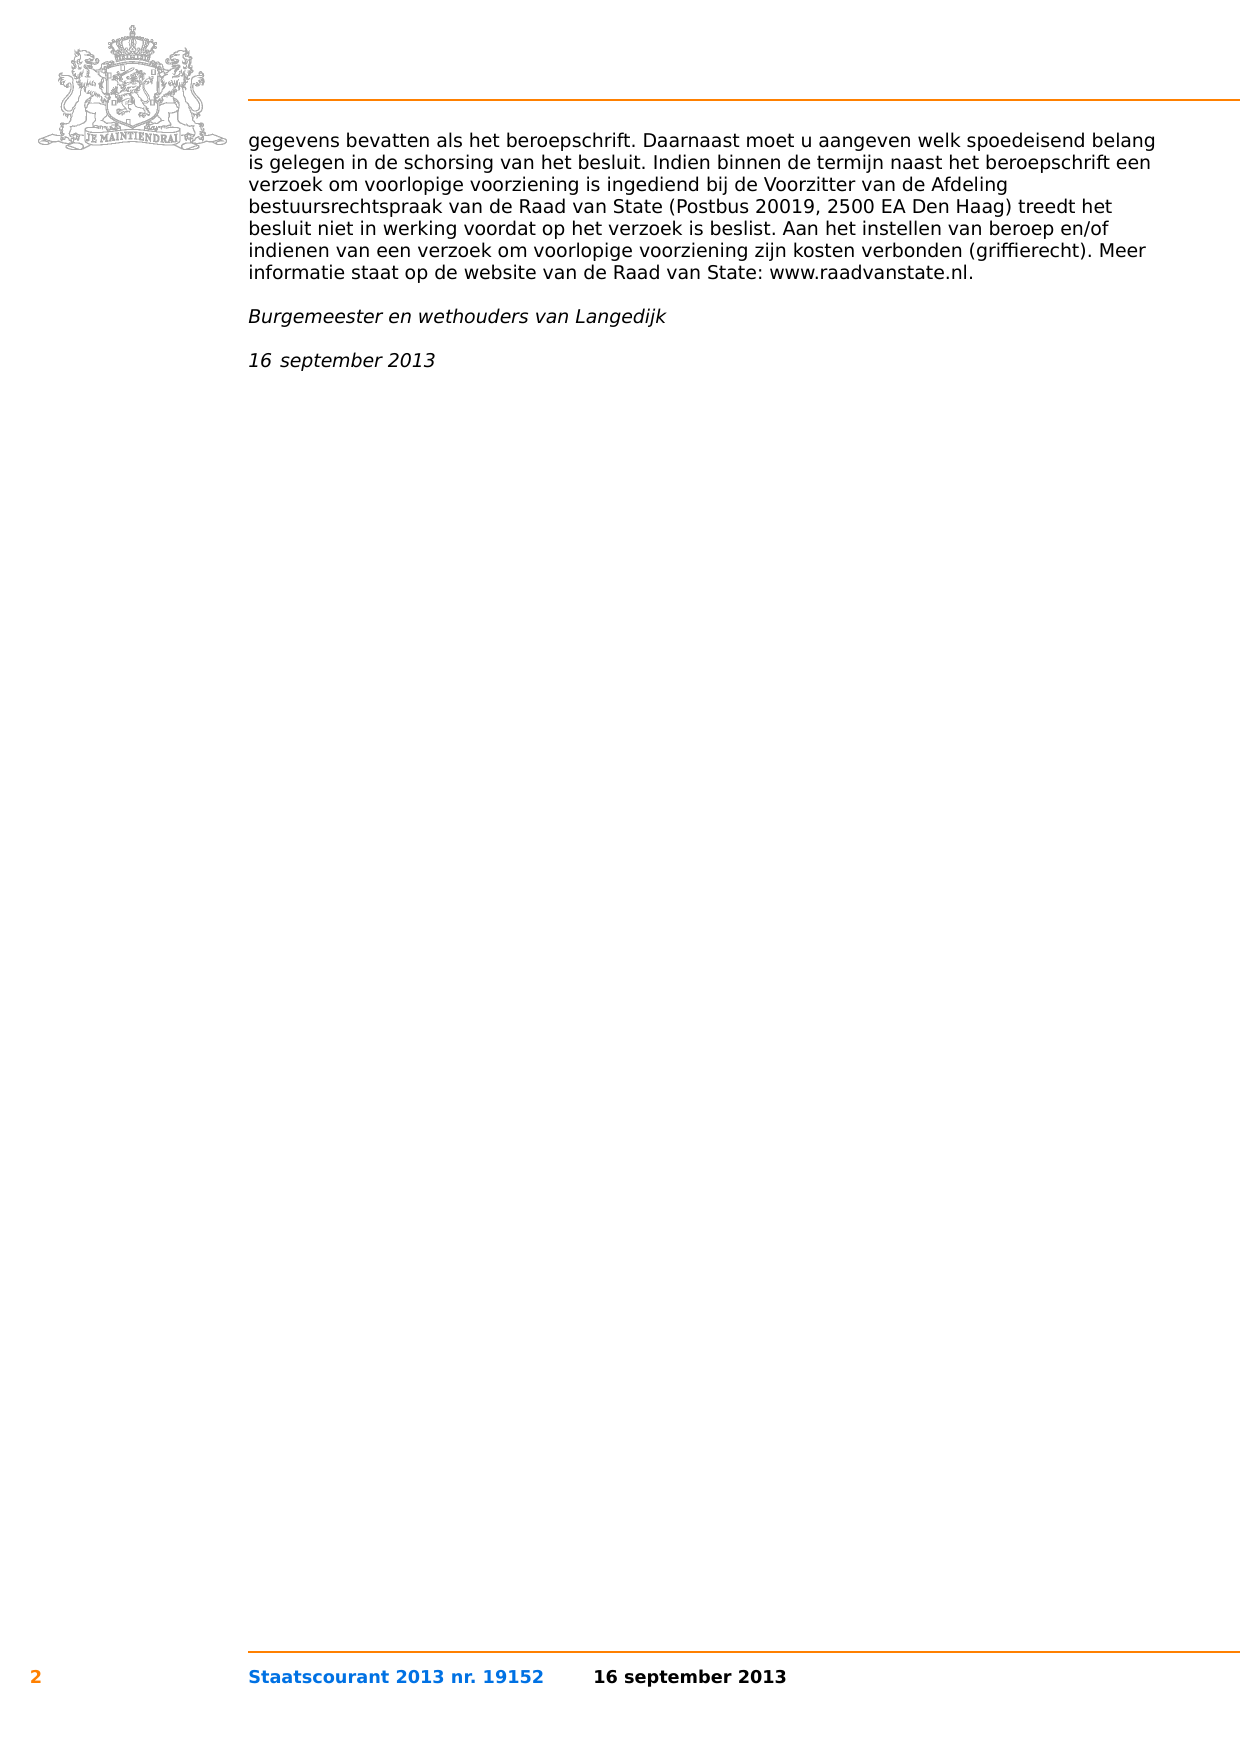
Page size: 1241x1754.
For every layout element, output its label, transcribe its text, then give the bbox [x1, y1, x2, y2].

text gegevens bevatten als het beroepschrift. Daarnaast moet u aangeven welk spoedeisend belang is gelegen in de schorsing van het besluit. Indien binnen de termijn naast het beroepschrift een verzoek om voorlopige voorziening is ingediend bij de Voorzitter van de Afdeling bestuursrechtspraak van de Raad van State (Postbus 20019, 2500 EA Den Haag) treedt het besluit niet in werking voordat op het verzoek is beslist. Aan het instellen van beroep en/of indienen van een verzoek om voorlopige voorziening zijn kosten verbonden (griffierecht). Meer informatie staat op de website van de Raad van State: www.raadvanstate.nl. [248, 130, 1163, 284]
picture [38, 25, 227, 150]
text 16 september 2013 [248, 349, 1163, 371]
text Burgemeester en wethouders van Langedijk [248, 306, 1163, 328]
